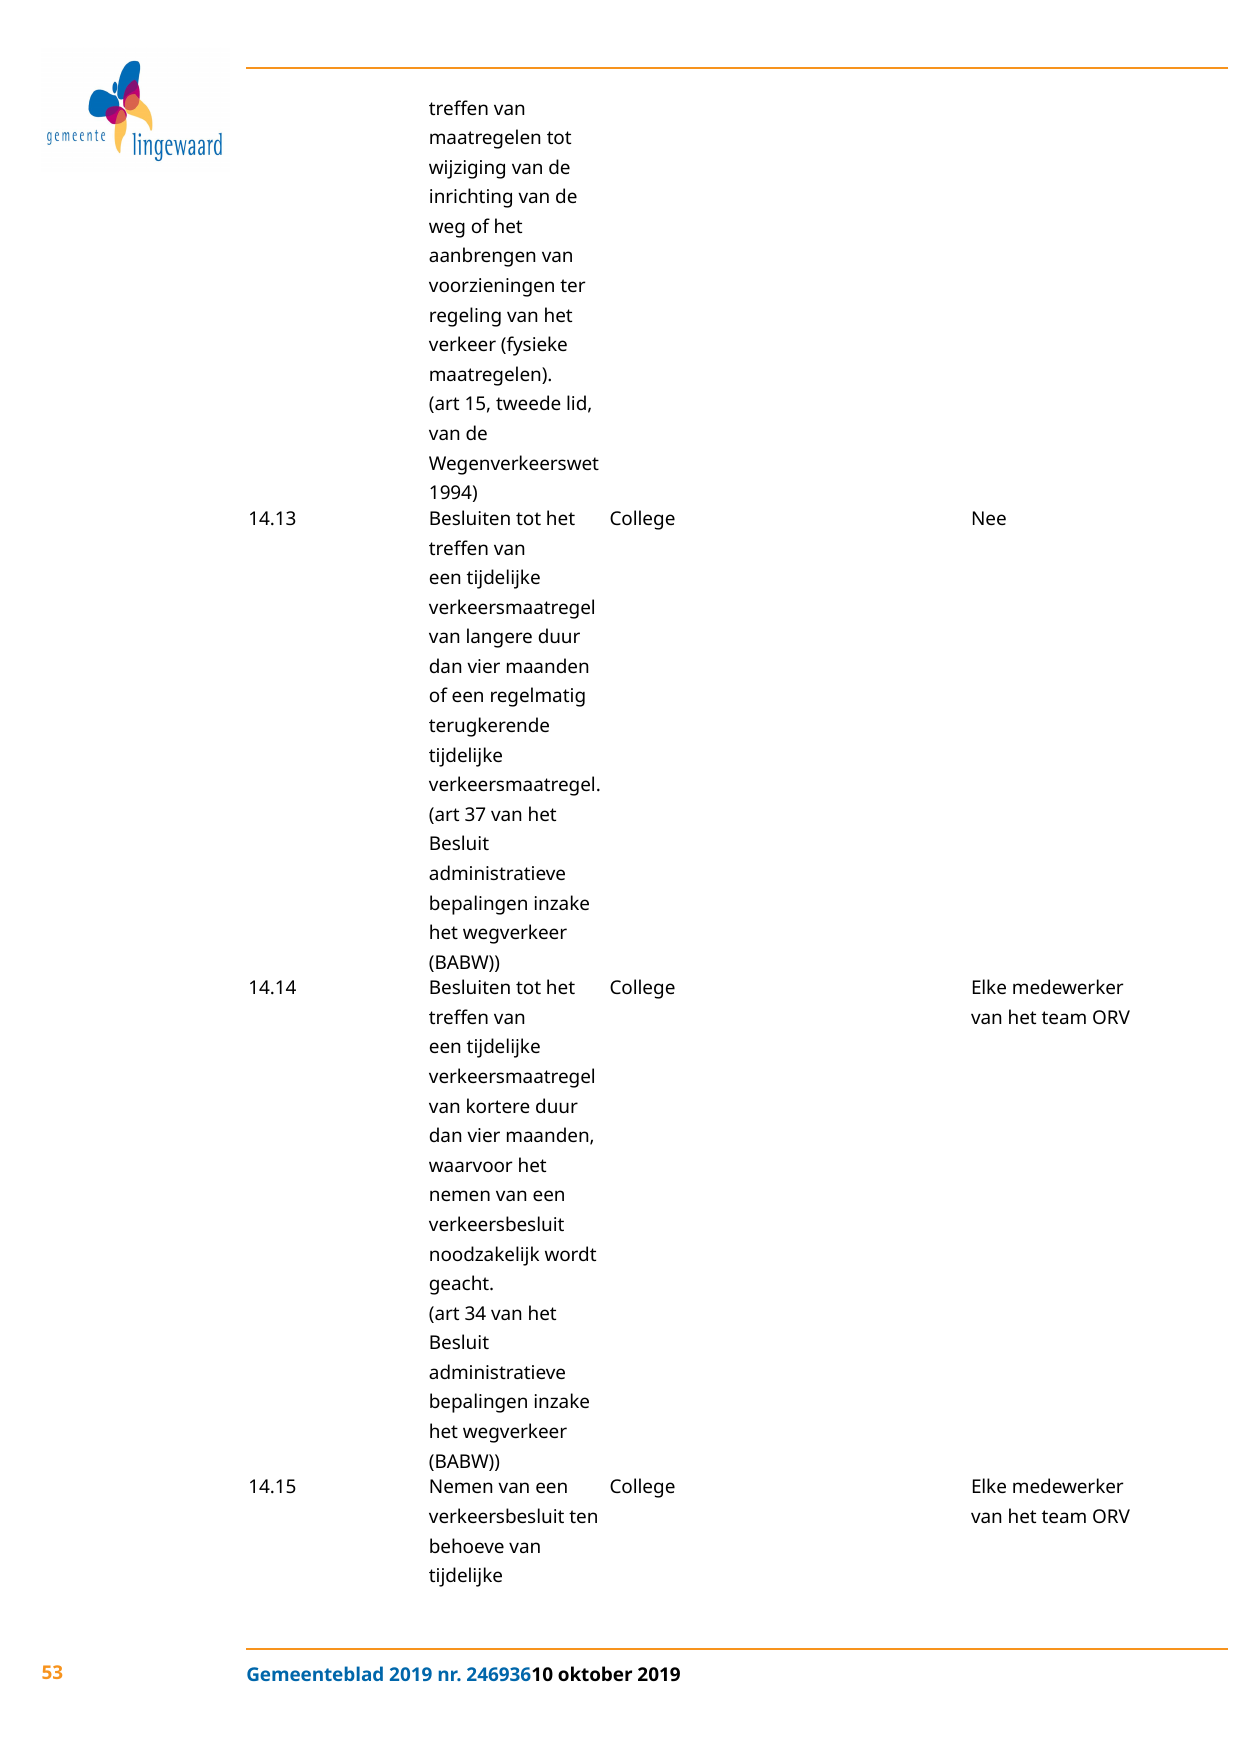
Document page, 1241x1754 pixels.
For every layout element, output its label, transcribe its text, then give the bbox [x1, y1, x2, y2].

table_cell 14.14 [248, 975, 429, 1474]
table_cell College [609, 505, 790, 974]
table_cell Besluiten tot het treffen van een tijdelijke verkeersmaatregel van kortere duur dan vier maanden, waarvoor het nemen van een verkeersbesluit noodzakelijk wordt geacht. (art 34 van het Besluit administratieve bepalingen inzake het wegverkeer (BABW)) [429, 975, 609, 1474]
table_cell [248, 95, 429, 505]
table_cell College [609, 975, 790, 1474]
table_cell Elke medewerker van het team ORV [971, 1474, 1152, 1588]
table_cell Nee [971, 505, 1152, 974]
table_cell Besluiten tot het treffen van een tijdelijke verkeersmaatregel van langere duur dan vier maanden of een regelmatig terugkerende tijdelijke verkeersmaatregel. (art 37 van het Besluit administratieve bepalingen inzake het wegverkeer (BABW)) [429, 505, 609, 974]
table_cell [609, 95, 790, 505]
table_cell College [609, 1474, 790, 1588]
table_cell Elke medewerker van het team ORV [971, 975, 1152, 1474]
table_cell [790, 95, 971, 505]
table_cell [790, 505, 971, 974]
table_cell 14.15 [248, 1474, 429, 1588]
table_cell 14.13 [248, 505, 429, 974]
table_cell [790, 975, 971, 1474]
picture [41, 47, 231, 172]
table_cell treffen van maatregelen tot wijziging van de inrichting van de weg of het aanbrengen van voorzieningen ter regeling van het verkeer (fysieke maatregelen). (art 15, tweede lid, van de Wegenverkeerswet 1994) [429, 95, 609, 505]
table_cell Nemen van een verkeersbesluit ten behoeve van tijdelijke [429, 1474, 609, 1588]
table_cell [971, 95, 1152, 505]
table_cell [790, 1474, 971, 1588]
